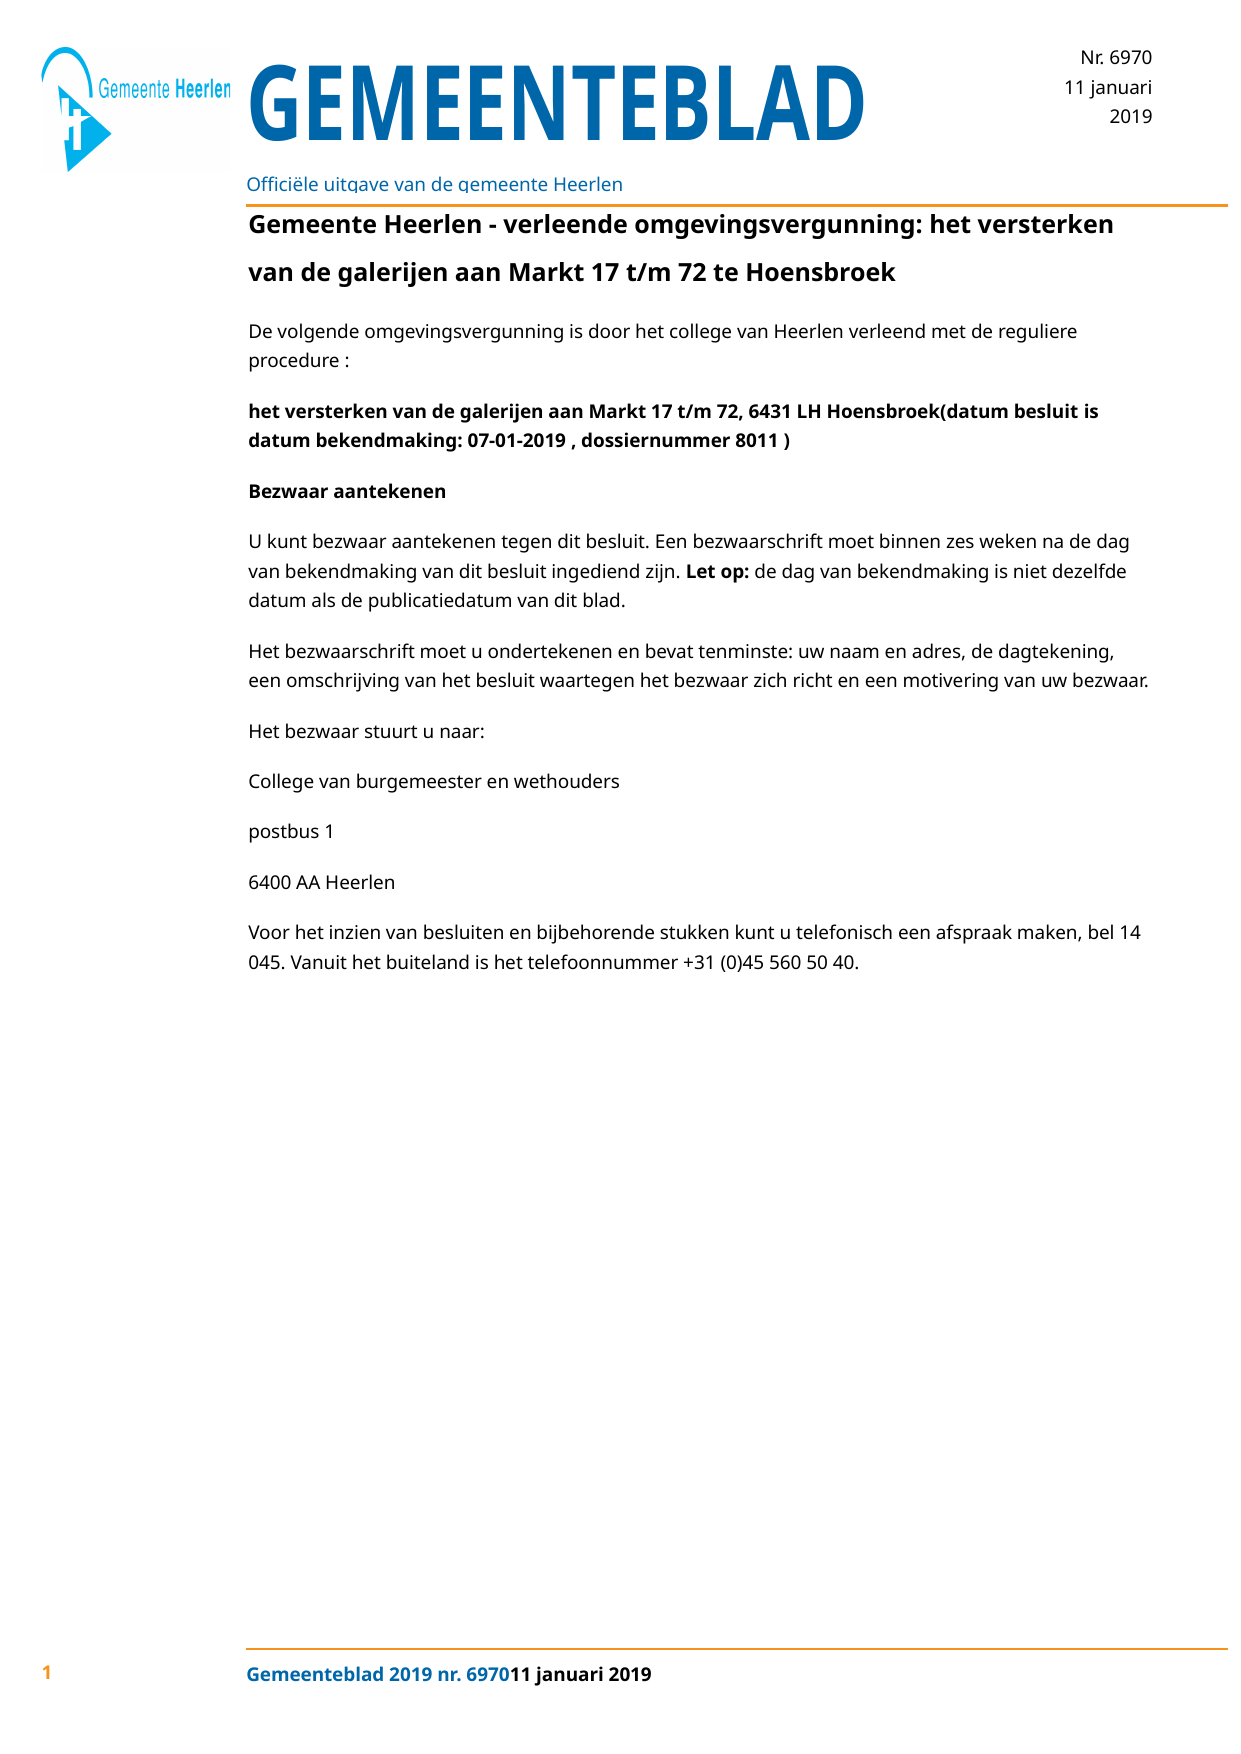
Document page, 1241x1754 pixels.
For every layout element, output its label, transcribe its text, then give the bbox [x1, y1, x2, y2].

text 6400 AA Heerlen [248, 869, 1152, 895]
text Het bezwaarschrift moet u ondertekenen en bevat tenminste: uw naam en adres, de dagtekening, een omschrijving van het besluit waartegen het bezwaar zich richt en een motivering van uw bezwaar. [248, 638, 1152, 693]
text Bezwaar aantekenen [248, 478, 1152, 504]
text Voor het inzien van besluiten en bijbehorende stukken kunt u telefonisch een afspraak maken, bel 14 045. Vanuit het buiteland is het telefoonnummer +31 (0)45 560 50 40. [248, 919, 1152, 975]
text College van burgemeester en wethouders [248, 768, 1152, 794]
text Het bezwaar stuurt u naar: [248, 718, 1152, 744]
text U kunt bezwaar aantekenen tegen dit besluit. Een bezwaarschrift moet binnen zes weken na de dag van bekendmaking van dit besluit ingediend zijn. Let op: de dag van bekendmaking is niet dezelfde datum als de publicatiedatum van dit blad. [248, 528, 1152, 613]
text postbus 1 [248, 819, 1152, 844]
text De volgende omgevingsvergunning is door het college van Heerlen verleend met de reguliere procedure : [248, 318, 1152, 373]
text Gemeente Heerlen - verleende omgevingsvergunning: het versterken van de galerijen aan Markt 17 t/m 72 te Hoensbroek [248, 207, 1152, 288]
picture [41, 47, 231, 172]
text het versterken van de galerijen aan Markt 17 t/m 72, 6431 LH Hoensbroek(datum besluit is datum bekendmaking: 07-01-2019 , dossiernummer 8011 ) [248, 398, 1152, 453]
picture [41, 47, 58, 70]
